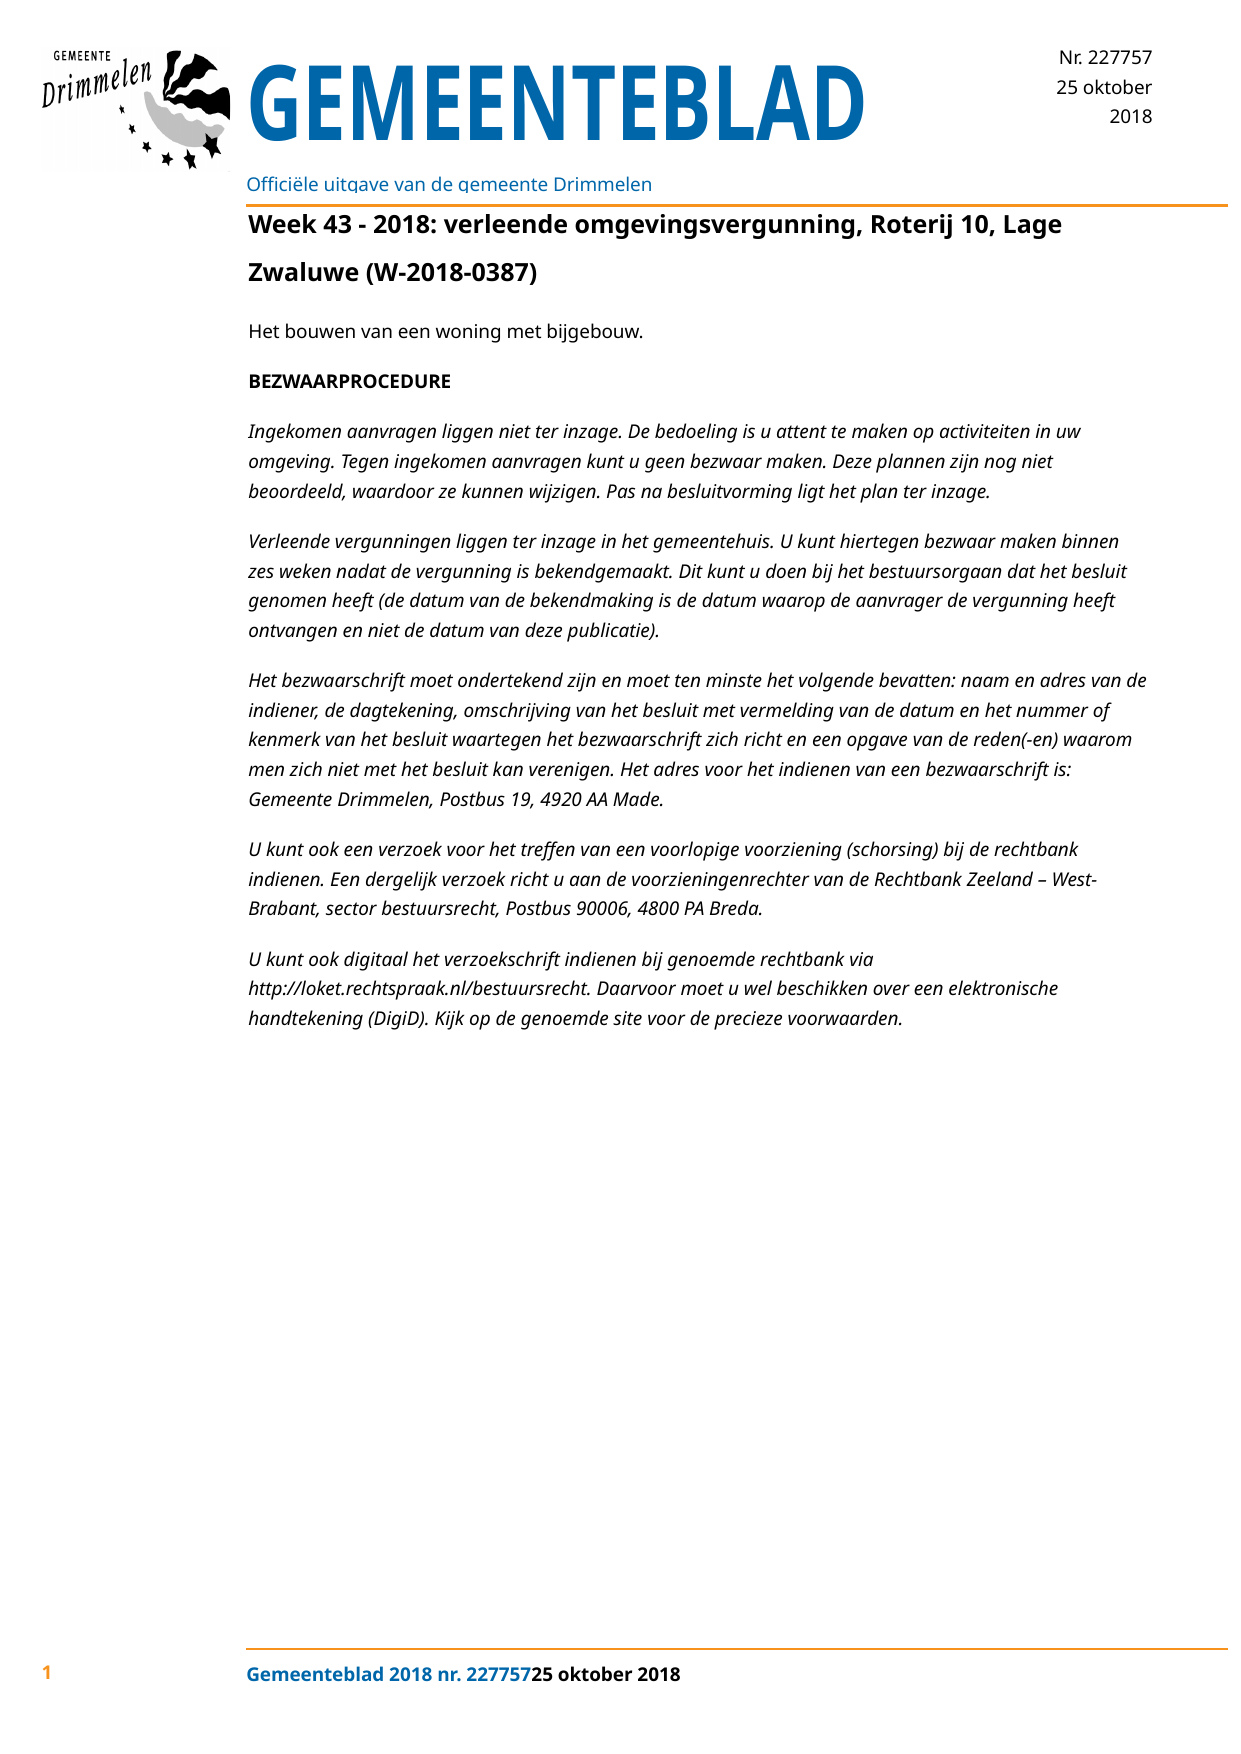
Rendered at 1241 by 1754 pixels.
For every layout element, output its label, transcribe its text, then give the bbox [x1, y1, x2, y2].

text Week 43 - 2018: verleende omgevingsvergunning, Roterij 10, Lage Zwaluwe (W-2018-0387) [248, 207, 1152, 288]
text Het bouwen van een woning met bijgebouw. [248, 318, 1152, 344]
text Verleende vergunningen liggen ter inzage in het gemeentehuis. U kunt hiertegen bezwaar maken binnen zes weken nadat de vergunning is bekendgemaakt. Dit kunt u doen bij het bestuursorgaan dat het besluit genomen heeft (de datum van de bekendmaking is de datum waarop de aanvrager de vergunning heeft ontvangen en niet de datum van deze publicatie). [248, 528, 1152, 643]
text Het bezwaarschrift moet ondertekend zijn en moet ten minste het volgende bevatten: naam en adres van de indiener, de dagtekening, omschrijving van het besluit met vermelding van de datum en het nummer of kenmerk van het besluit waartegen het bezwaarschrift zich richt en een opgave van de reden(-en) waarom men zich niet met het besluit kan verenigen. Het adres voor het indienen van een bezwaarschrift is: Gemeente Drimmelen, Postbus 19, 4920 AA Made. [248, 667, 1152, 812]
text U kunt ook een verzoek voor het treffen van een voorlopige voorziening (schorsing) bij de rechtbank indienen. Een dergelijk verzoek richt u aan de voorzieningenrechter van de Rechtbank Zeeland – West-Brabant, sector bestuursrecht, Postbus 90006, 4800 PA Breda. [248, 836, 1152, 921]
text U kunt ook digitaal het verzoekschrift indienen bij genoemde rechtbank via http://loket.rechtspraak.nl/bestuursrecht. Daarvoor moet u wel beschikken over een elektronische handtekening (DigiD). Kijk op de genoemde site voor de precieze voorwaarden. [248, 946, 1152, 1031]
text BEZWAARPROCEDURE [248, 368, 1152, 394]
picture [41, 47, 231, 172]
text Ingekomen aanvragen liggen niet ter inzage. De bedoeling is u attent te maken op activiteiten in uw omgeving. Tegen ingekomen aanvragen kunt u geen bezwaar maken. Deze plannen zijn nog niet beoordeeld, waardoor ze kunnen wijzigen. Pas na besluitvorming ligt het plan ter inzage. [248, 419, 1152, 504]
